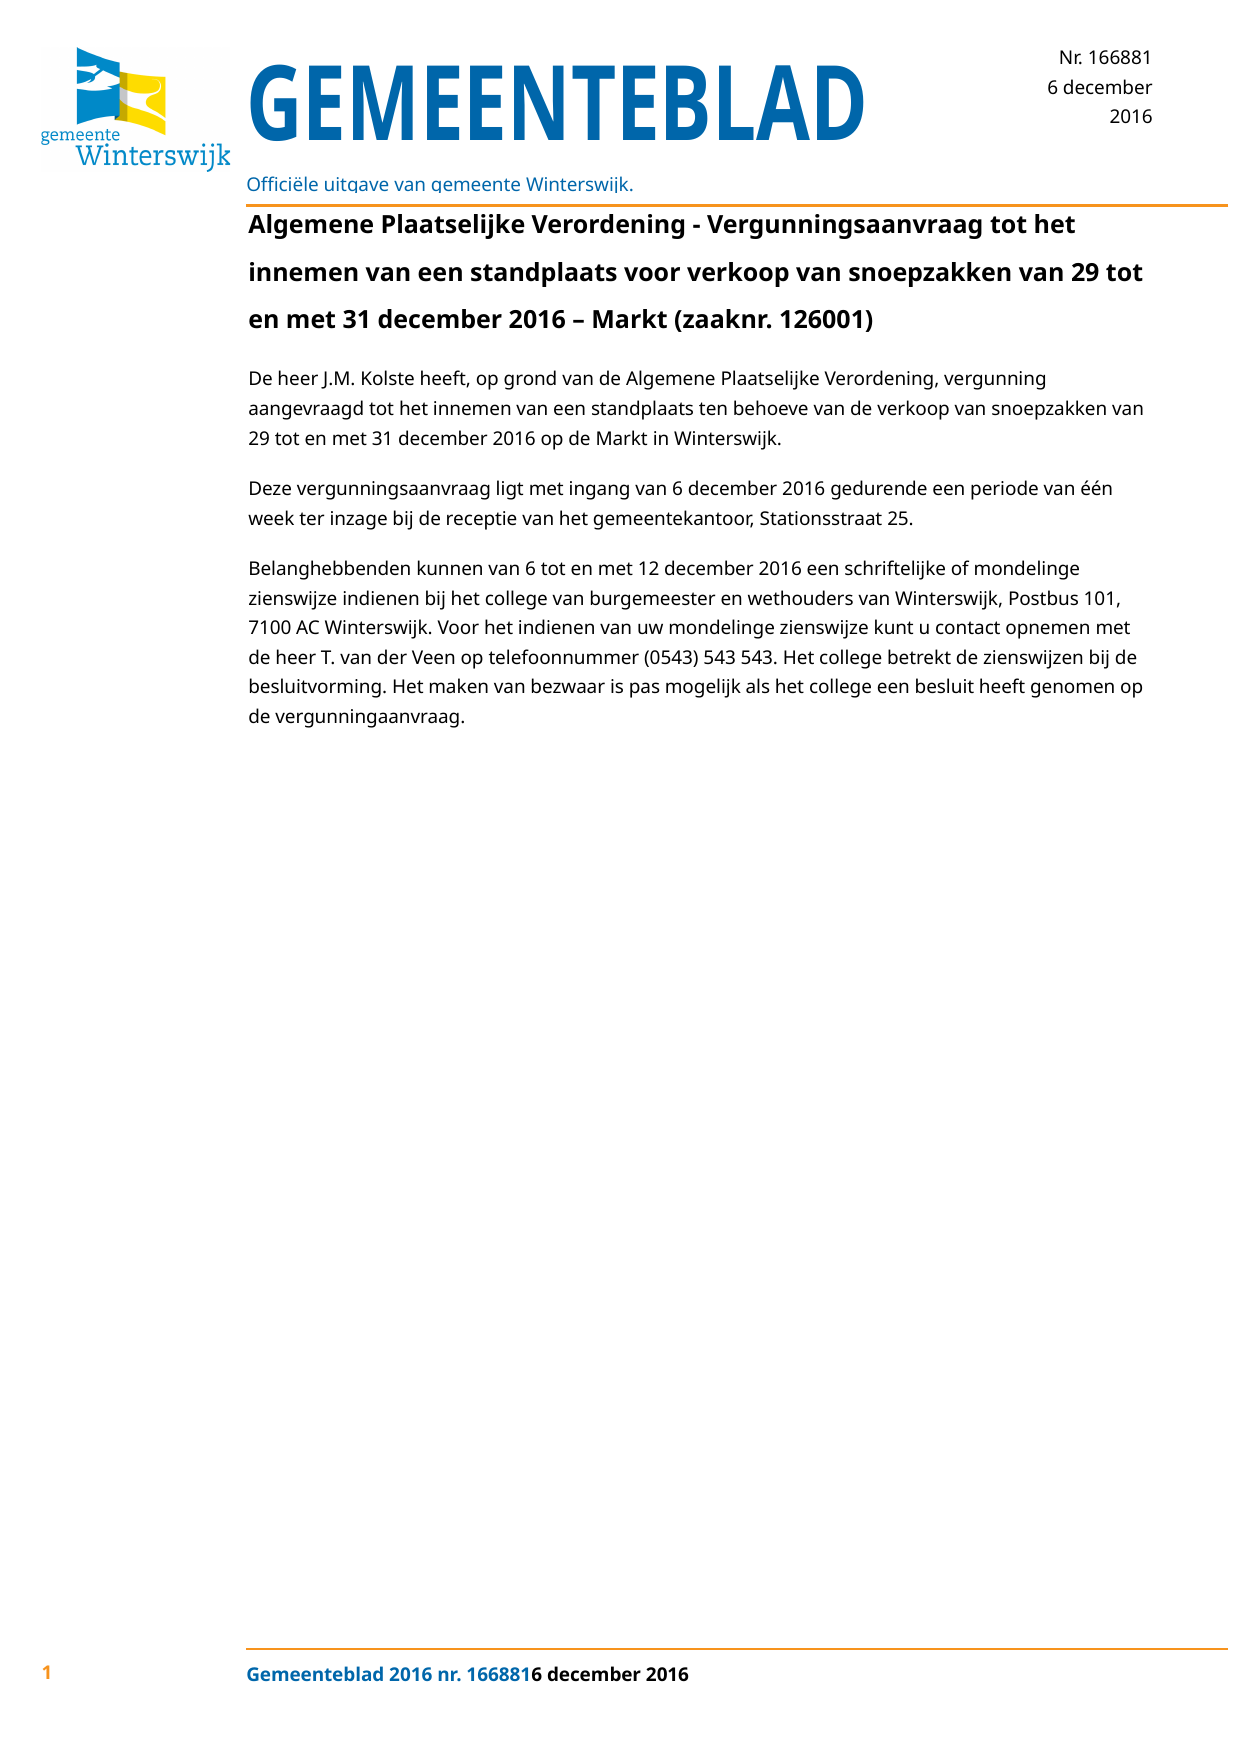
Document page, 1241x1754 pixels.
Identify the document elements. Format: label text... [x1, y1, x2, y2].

text Belanghebbenden kunnen van 6 tot en met 12 december 2016 een schriftelijke of mondelinge zienswijze indienen bij het college van burgemeester en wethouders van Winterswijk, Postbus 101, 7100 AC Winterswijk. Voor het indienen van uw mondelinge zienswijze kunt u contact opnemen met de heer T. van der Veen op telefoonnummer (0543) 543 543. Het college betrekt de zienswijzen bij de besluitvorming. Het maken van bezwaar is pas mogelijk als het college een besluit heeft genomen op de vergunningaanvraag. [248, 555, 1152, 729]
text Algemene Plaatselijke Verordening - Vergunningsaanvraag tot het innemen van een standplaats voor verkoop van snoepzakken van 29 tot en met 31 december 2016 – Markt (zaaknr. 126001) [248, 207, 1152, 336]
picture [225, 153, 231, 162]
picture [41, 47, 231, 172]
text Deze vergunningsaanvraag ligt met ingang van 6 december 2016 gedurende een periode van één week ter inzage bij de receptie van het gemeentekantoor, Stationsstraat 25. [248, 475, 1152, 530]
text De heer J.M. Kolste heeft, op grond van de Algemene Plaatselijke Verordening, vergunning aangevraagd tot het innemen van een standplaats ten behoeve van de verkoop van snoepzakken van 29 tot en met 31 december 2016 op de Markt in Winterswijk. [248, 366, 1152, 450]
